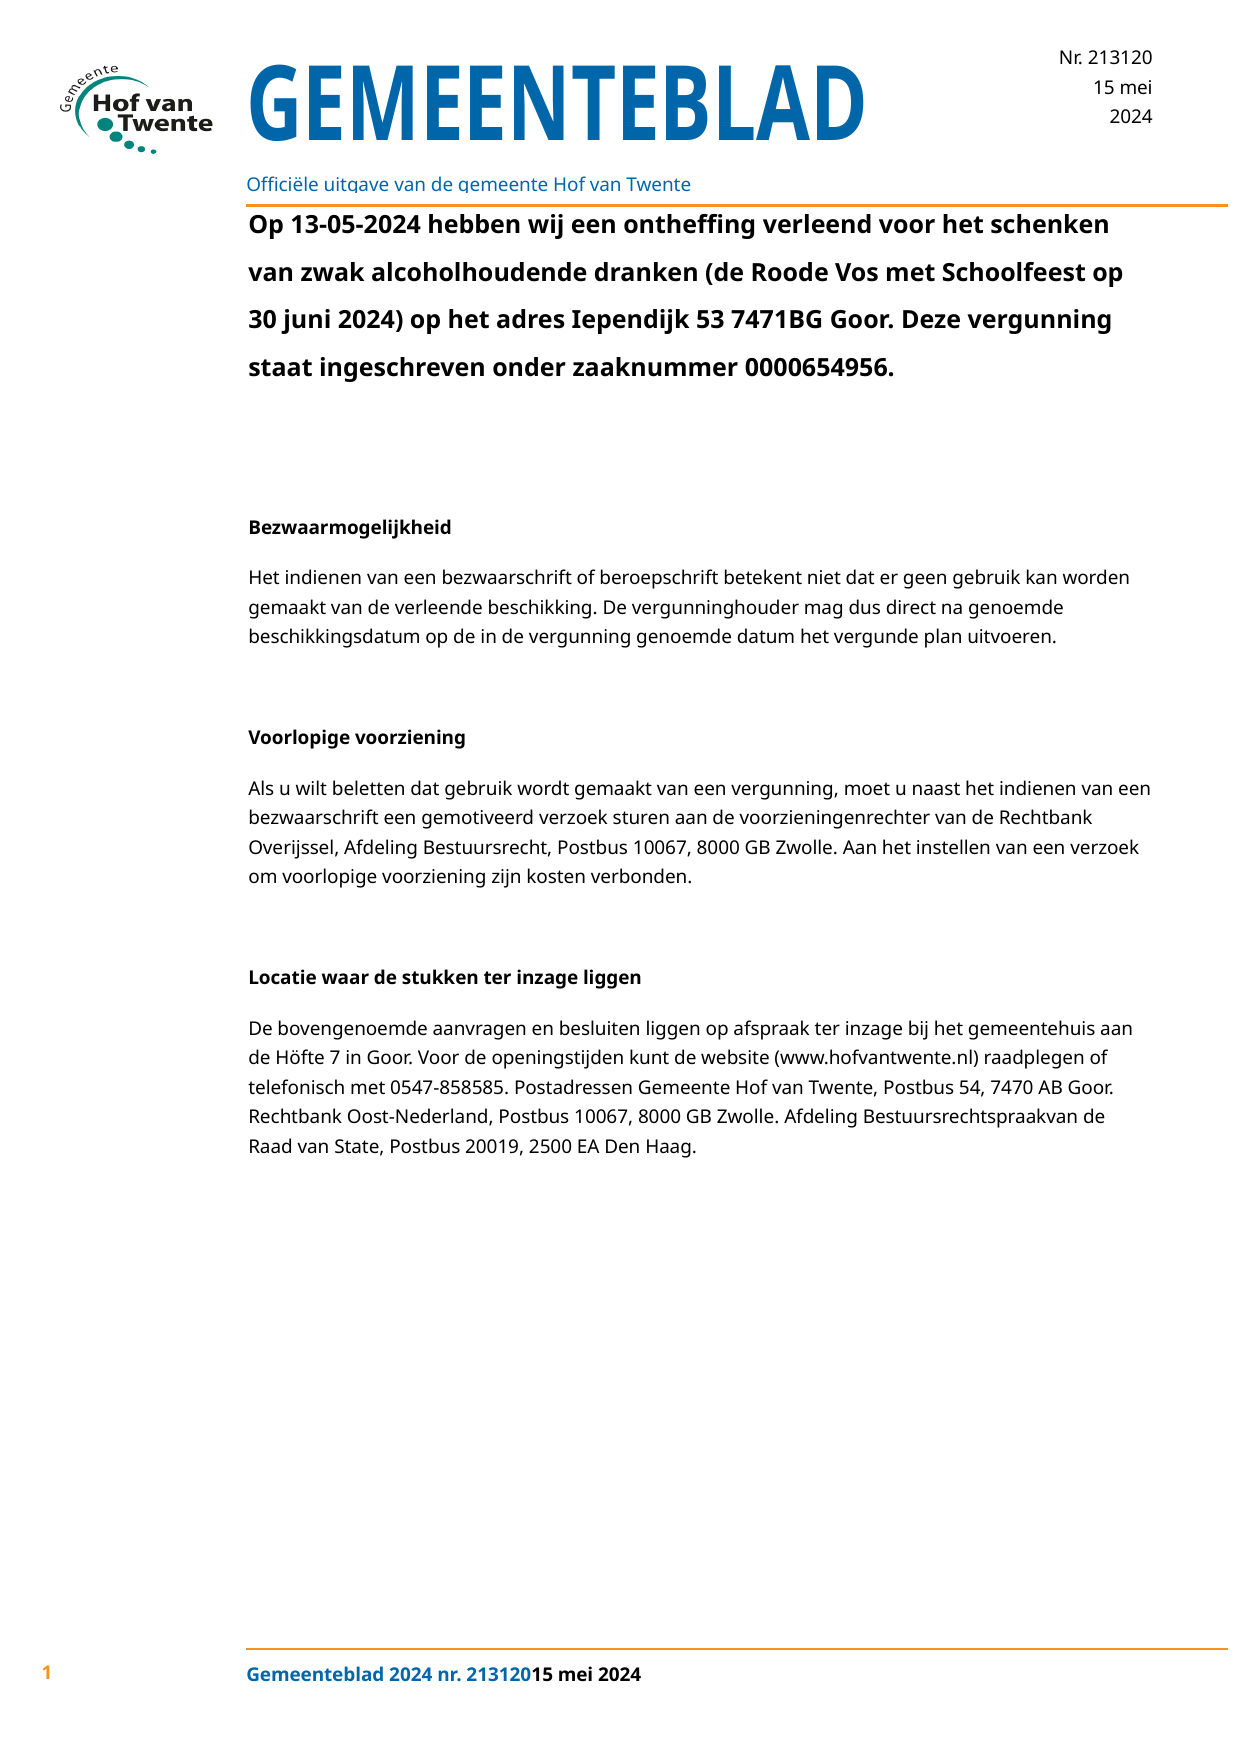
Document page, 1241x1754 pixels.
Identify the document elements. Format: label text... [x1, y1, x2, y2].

text De bovengenoemde aanvragen en besluiten liggen op afspraak ter inzage bij het gemeentehuis aan de Höfte 7 in Goor. Voor de openingstijden kunt de website (www.hofvantwente.nl) raadplegen of telefonisch met 0547-858585. Postadressen Gemeente Hof van Twente, Postbus 54, 7470 AB Goor. Rechtbank Oost-Nederland, Postbus 10067, 8000 GB Zwolle. Afdeling Bestuursrechtspraakvan de Raad van State, Postbus 20019, 2500 EA Den Haag. [248, 1015, 1152, 1159]
text Het indienen van een bezwaarschrift of beroepschrift betekent niet dat er geen gebruik kan worden gemaakt van de verleende beschikking. De vergunninghouder mag dus direct na genoemde beschikkingsdatum op de in de vergunning genoemde datum het vergunde plan uitvoeren. [248, 564, 1152, 649]
text Op 13-05-2024 hebben wij een ontheffing verleend voor het schenken van zwak alcoholhoudende dranken (de Roode Vos met Schoolfeest op 30 juni 2024) op het adres Iependijk 53 7471BG Goor. Deze vergunning staat ingeschreven onder zaaknummer 0000654956. [248, 207, 1152, 384]
picture [41, 47, 231, 172]
text Locatie waar de stukken ter inzage liggen [248, 964, 1152, 990]
text Voorlopige voorziening [248, 724, 1152, 750]
text Bezwaarmogelijkheid [248, 514, 1152, 540]
text Als u wilt beletten dat gebruik wordt gemaakt van een vergunning, moet u naast het indienen van een bezwaarschrift een gemotiveerd verzoek sturen aan de voorzieningenrechter van de Rechtbank Overijssel, Afdeling Bestuursrecht, Postbus 10067, 8000 GB Zwolle. Aan het instellen van een verzoek om voorlopige voorziening zijn kosten verbonden. [248, 775, 1152, 889]
